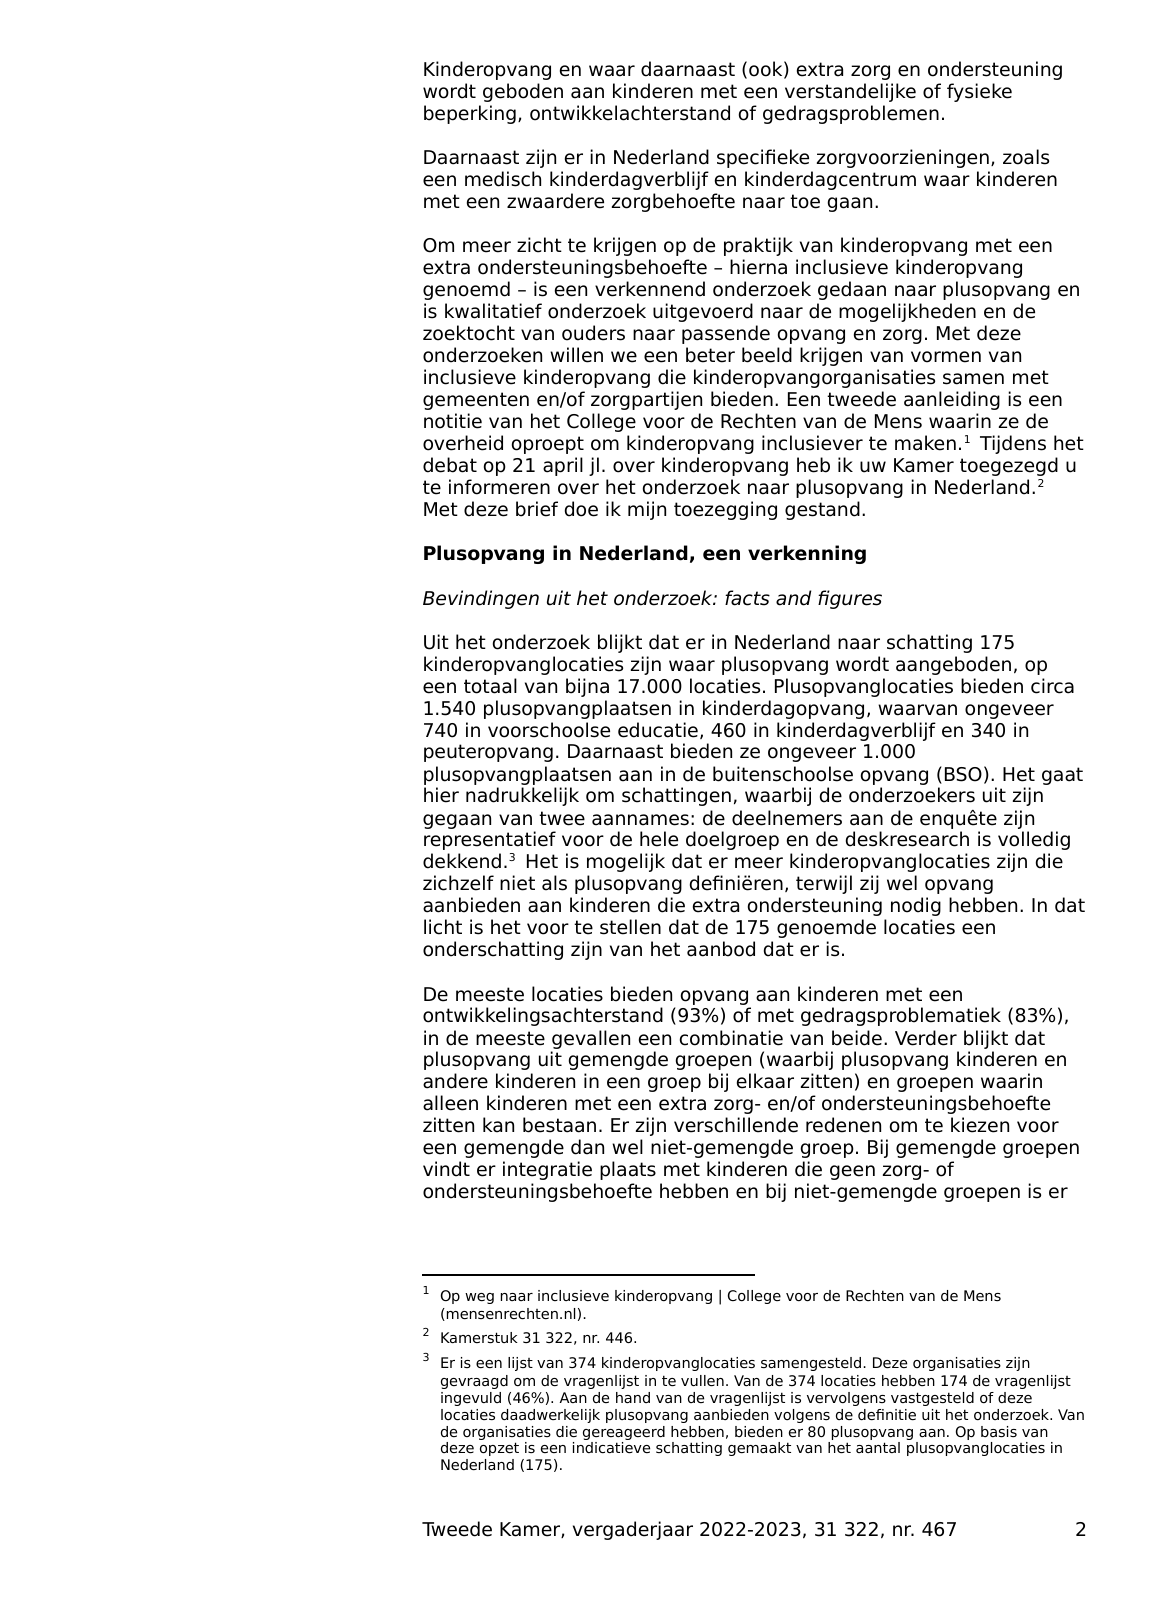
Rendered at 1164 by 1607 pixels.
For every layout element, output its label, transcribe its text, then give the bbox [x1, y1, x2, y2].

subtitle Bevindingen uit het onderzoek: facts and figures [422, 587, 1087, 609]
text Kinderopvang en waar daarnaast (ook) extra zorg en ondersteuning wordt geboden aan kinderen met een verstandelijke of fysieke beperking, ontwikkelachterstand of gedragsproblemen. [422, 59, 1087, 125]
text Er is een lijst van 374 kinderopvanglocaties samengesteld. Deze organisaties zijn gevraagd om de vragenlijst in te vullen. Van de 374 locaties hebben 174 de vragenlijst ingevuld (46%). Aan de hand van de vragenlijst is vervolgens vastgesteld of deze locaties daadwerkelijk plusopvang aanbieden volgens de definitie uit het onderzoek. Van de organisaties die gereageerd hebben, bieden er 80 plusopvang aan. Op basis van deze opzet is een indicatieve schatting gemaakt van het aantal plusopvanglocaties in Nederland (175). [422, 1351, 1087, 1474]
text Daarnaast zijn er in Nederland specifieke zorgvoorzieningen, zoals een medisch kinderdagverblijf en kinderdagcentrum waar kinderen met een zwaardere zorgbehoefte naar toe gaan. [422, 147, 1087, 213]
text Op weg naar inclusieve kinderopvang | College voor de Rechten van de Mens (mensenrechten.nl). [422, 1284, 1087, 1323]
text De meeste locaties bieden opvang aan kinderen met een ontwikkelingsachterstand (93%) of met gedragsproblematiek (83%), in de meeste gevallen een combinatie van beide. Verder blijkt dat plusopvang uit gemengde groepen (waarbij plusopvang kinderen en andere kinderen in een groep bij elkaar zitten) en groepen waarin alleen kinderen met een extra zorg- en/of ondersteuningsbehoefte zitten kan bestaan. Er zijn verschillende redenen om te kiezen voor een gemengde dan wel niet-gemengde groep. Bij gemengde groepen vindt er integratie plaats met kinderen die geen zorg- of ondersteuningsbehoefte hebben en bij niet-gemengde groepen is er [422, 983, 1087, 1203]
text Om meer zicht te krijgen op de praktijk van kinderopvang met een extra ondersteuningsbehoefte – hierna inclusieve kinderopvang genoemd – is een verkennend onderzoek gedaan naar plusopvang en is kwalitatief onderzoek uitgevoerd naar de mogelijkheden en de zoektocht van ouders naar passende opvang en zorg. Met deze onderzoeken willen we een beter beeld krijgen van vormen van inclusieve kinderopvang die kinderopvangorganisaties samen met gemeenten en/of zorgpartijen bieden. Een tweede aanleiding is een notitie van het College voor de Rechten van de Mens waarin ze de overheid oproept om kinderopvang inclusiever te maken. Tijdens het debat op 21 april jl. over kinderopvang heb ik uw Kamer toegezegd u te informeren over het onderzoek naar plusopvang in Nederland. Met deze brief doe ik mijn toezegging gestand. [422, 235, 1087, 521]
text Uit het onderzoek blijkt dat er in Nederland naar schatting 175 kinderopvanglocaties zijn waar plusopvang wordt aangeboden, op een totaal van bijna 17.000 locaties. Plusopvanglocaties bieden circa 1.540 plusopvangplaatsen in kinderdagopvang, waarvan ongeveer 740 in voorschoolse educatie, 460 in kinderdagverblijf en 340 in peuteropvang. Daarnaast bieden ze ongeveer 1.000 plusopvangplaatsen aan in de buitenschoolse opvang (BSO). Het gaat hier nadrukkelijk om schattingen, waarbij de onderzoekers uit zijn gegaan van twee aannames: de deelnemers aan de enquête zijn representatief voor de hele doelgroep en de deskresearch is volledig dekkend. Het is mogelijk dat er meer kinderopvanglocaties zijn die zichzelf niet als plusopvang definiëren, terwijl zij wel opvang aanbieden aan kinderen die extra ondersteuning nodig hebben. In dat licht is het voor te stellen dat de 175 genoemde locaties een onderschatting zijn van het aanbod dat er is. [422, 632, 1087, 961]
text Kamerstuk 31 322, nr. 446. [422, 1326, 1087, 1348]
subtitle Plusopvang in Nederland, een verkenning [422, 543, 1087, 565]
